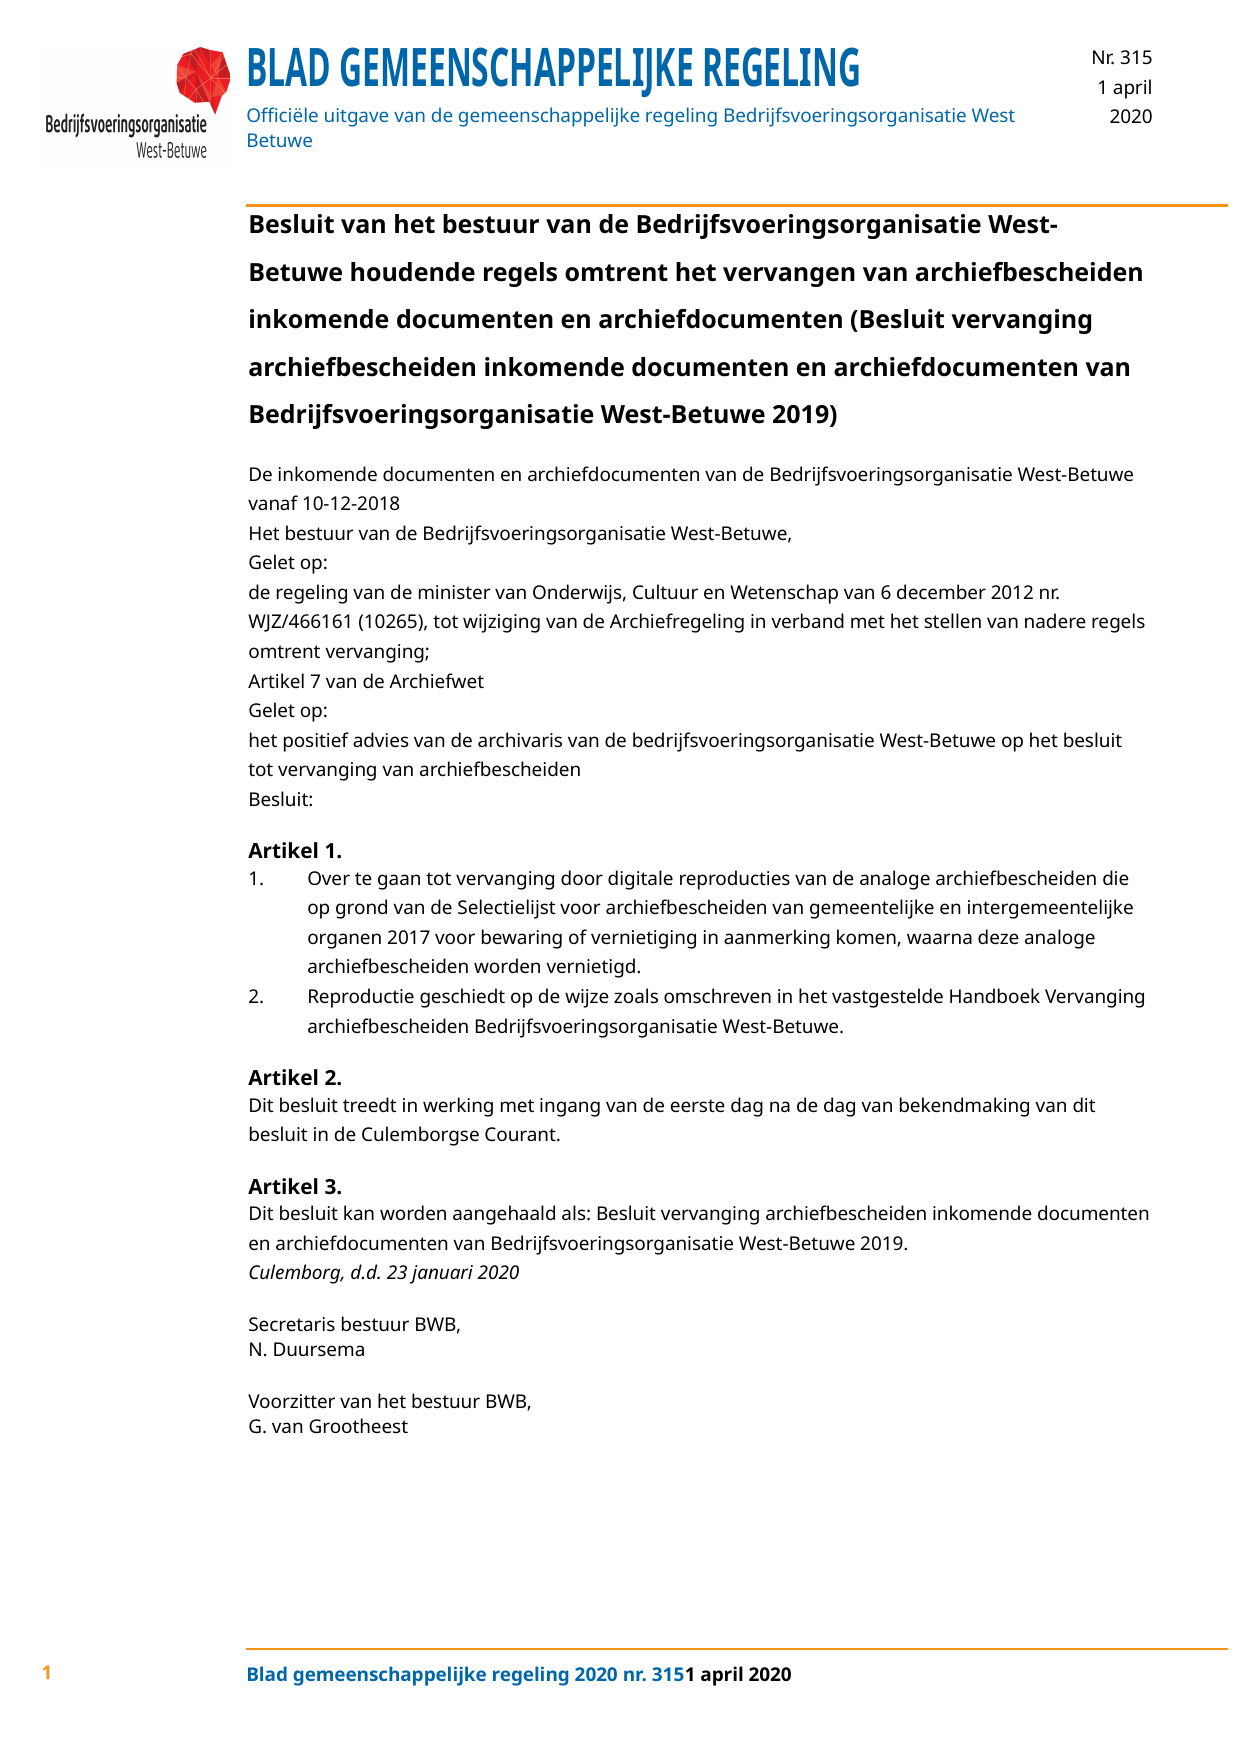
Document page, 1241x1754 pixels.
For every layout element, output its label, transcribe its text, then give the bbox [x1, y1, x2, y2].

text Gelet op: [248, 697, 1152, 723]
text Dit besluit kan worden aangehaald als: Besluit vervanging archiefbescheiden inkomende documenten en archiefdocumenten van Bedrijfsvoeringsorganisatie West-Betuwe 2019. [248, 1200, 1152, 1256]
text Gelet op: [248, 549, 1152, 575]
text Besluit van het bestuur van de Bedrijfsvoeringsorganisatie West-Betuwe houdende regels omtrent het vervangen van archiefbescheiden inkomende documenten en archiefdocumenten (Besluit vervanging archiefbescheiden inkomende documenten en archiefdocumenten van Bedrijfsvoeringsorganisatie West-Betuwe 2019) [248, 207, 1152, 431]
text Secretaris bestuur BWB, [248, 1311, 1152, 1337]
picture [41, 47, 231, 172]
list Reproductie geschiedt op de wijze zoals omschreven in het vastgestelde Handboek Vervanging archiefbescheiden Bedrijfsvoeringsorganisatie West-Betuwe. [248, 983, 1152, 1039]
list Over te gaan tot vervanging door digitale reproducties van de analoge archiefbescheiden die op grond van de Selectielijst voor archiefbescheiden van gemeentelijke en intergemeentelijke organen 2017 voor bewaring of vernietiging in aanmerking komen, waarna deze analoge archiefbescheiden worden vernietigd. [248, 865, 1152, 979]
text Besluit: [248, 786, 1152, 812]
text Artikel 7 van de Archiefwet [248, 668, 1152, 693]
text de regeling van de minister van Onderwijs, Cultuur en Wetenschap van 6 december 2012 nr. WJZ/466161 (10265), tot wijziging van de Archiefregeling in verband met het stellen van nadere regels omtrent vervanging; [248, 579, 1152, 664]
text De inkomende documenten en archiefdocumenten van de Bedrijfsvoeringsorganisatie West-Betuwe vanaf 10-12-2018 [248, 461, 1152, 516]
text Culemborg, d.d. 23 januari 2020 [248, 1259, 1152, 1285]
text het positief advies van de archivaris van de bedrijfsvoeringsorganisatie West-Betuwe op het besluit tot vervanging van archiefbescheiden [248, 727, 1152, 782]
text Het bestuur van de Bedrijfsvoeringsorganisatie West-Betuwe, [248, 520, 1152, 546]
text N. Duursema [248, 1337, 1152, 1362]
text Artikel 1. [248, 837, 1152, 865]
text G. van Grootheest [248, 1414, 1152, 1439]
text Dit besluit treedt in werking met ingang van de eerste dag na de dag van bekendmaking van dit besluit in de Culemborgse Courant. [248, 1092, 1152, 1147]
text Artikel 2. [248, 1063, 1152, 1092]
text Artikel 3. [248, 1172, 1152, 1200]
text Voorzitter van het bestuur BWB, [248, 1388, 1152, 1414]
